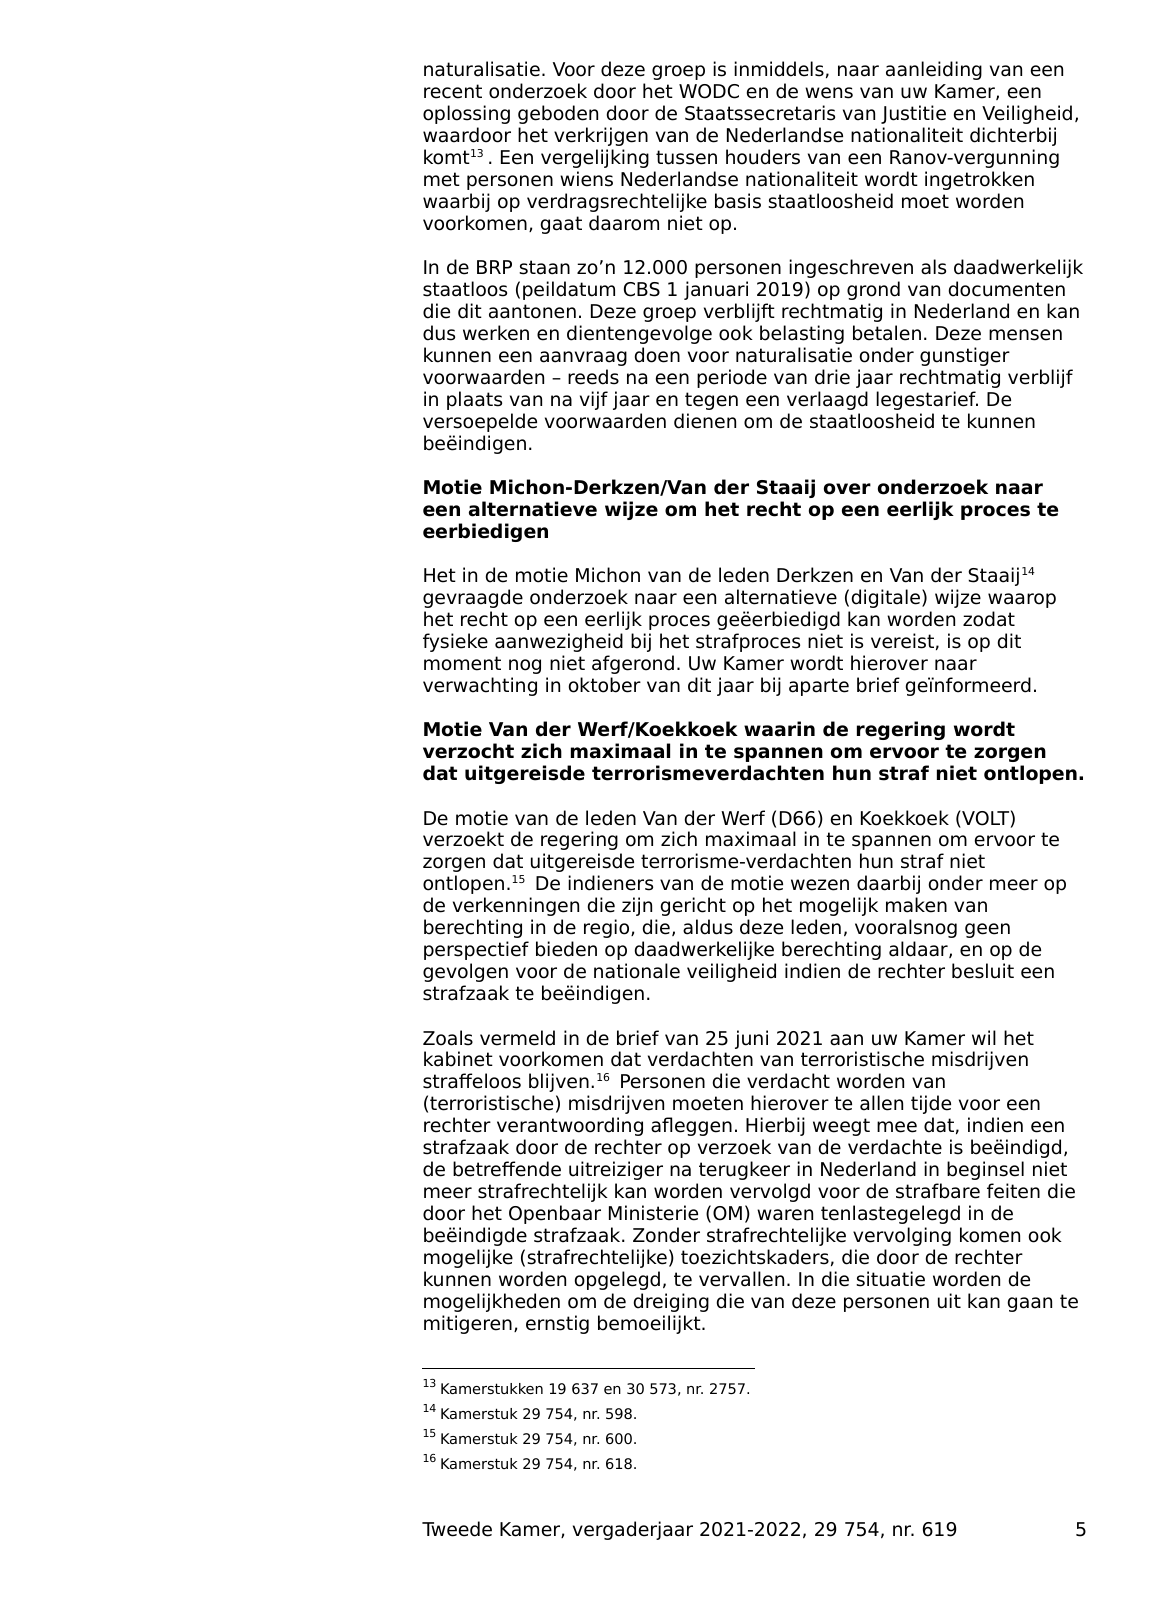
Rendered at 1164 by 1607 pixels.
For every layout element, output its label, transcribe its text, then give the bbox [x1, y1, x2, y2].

text In de BRP staan zo’n 12.000 personen ingeschreven als daadwerkelijk staatloos (peildatum CBS 1 januari 2019) op grond van documenten die dit aantonen. Deze groep verblijft rechtmatig in Nederland en kan dus werken en dientengevolge ook belasting betalen. Deze mensen kunnen een aanvraag doen voor naturalisatie onder gunstiger voorwaarden – reeds na een periode van drie jaar rechtmatig verblijf in plaats van na vijf jaar en tegen een verlaagd legestarief. De versoepelde voorwaarden dienen om de staatloosheid te kunnen beëindigen. [422, 257, 1087, 455]
subtitle Motie Van der Werf/Koekkoek waarin de regering wordt verzocht zich maximaal in te spannen om ervoor te zorgen dat uitgereisde terrorismeverdachten hun straf niet ontlopen. [422, 719, 1087, 785]
text Kamerstuk 29 754, nr. 600. [422, 1427, 1087, 1449]
text De motie van de leden Van der Werf (D66) en Koekkoek (VOLT) verzoekt de regering om zich maximaal in te spannen om ervoor te zorgen dat uitgereisde terrorisme-verdachten hun straf niet ontlopen. De indieners van de motie wezen daarbij onder meer op de verkenningen die zijn gericht op het mogelijk maken van berechting in de regio, die, aldus deze leden, vooralsnog geen perspectief bieden op daadwerkelijke berechting aldaar, en op de gevolgen voor de nationale veiligheid indien de rechter besluit een strafzaak te beëindigen. [422, 807, 1087, 1005]
text Het in de motie Michon van de leden Derkzen en Van der Staaij gevraagde onderzoek naar een alternatieve (digitale) wijze waarop het recht op een eerlijk proces geëerbiedigd kan worden zodat fysieke aanwezigheid bij het strafproces niet is vereist, is op dit moment nog niet afgerond. Uw Kamer wordt hierover naar verwachting in oktober van dit jaar bij aparte brief geïnformeerd. [422, 565, 1087, 697]
text naturalisatie. Voor deze groep is inmiddels, naar aanleiding van een recent onderzoek door het WODC en de wens van uw Kamer, een oplossing geboden door de Staatssecretaris van Justitie en Veiligheid, waardoor het verkrijgen van de Nederlandse nationaliteit dichterbij komt. Een vergelijking tussen houders van een Ranov-vergunning met personen wiens Nederlandse nationaliteit wordt ingetrokken waarbij op verdragsrechtelijke basis staatloosheid moet worden voorkomen, gaat daarom niet op. [422, 59, 1087, 235]
subtitle Motie Michon-Derkzen/Van der Staaij over onderzoek naar een alternatieve wijze om het recht op een eerlijk proces te eerbiedigen [422, 477, 1087, 543]
text Kamerstukken 19 637 en 30 573, nr. 2757. [422, 1377, 1087, 1399]
text Kamerstuk 29 754, nr. 618. [422, 1452, 1087, 1474]
text Zoals vermeld in de brief van 25 juni 2021 aan uw Kamer wil het kabinet voorkomen dat verdachten van terroristische misdrijven straffeloos blijven. Personen die verdacht worden van (terroristische) misdrijven moeten hierover te allen tijde voor een rechter verantwoording afleggen. Hierbij weegt mee dat, indien een strafzaak door de rechter op verzoek van de verdachte is beëindigd, de betreffende uitreiziger na terugkeer in Nederland in beginsel niet meer strafrechtelijk kan worden vervolgd voor de strafbare feiten die door het Openbaar Ministerie (OM) waren tenlastegelegd in de beëindigde strafzaak. Zonder strafrechtelijke vervolging komen ook mogelijke (strafrechtelijke) toezichtskaders, die door de rechter kunnen worden opgelegd, te vervallen. In die situatie worden de mogelijkheden om de dreiging die van deze personen uit kan gaan te mitigeren, ernstig bemoeilijkt. [422, 1027, 1087, 1335]
text Kamerstuk 29 754, nr. 598. [422, 1402, 1087, 1424]
